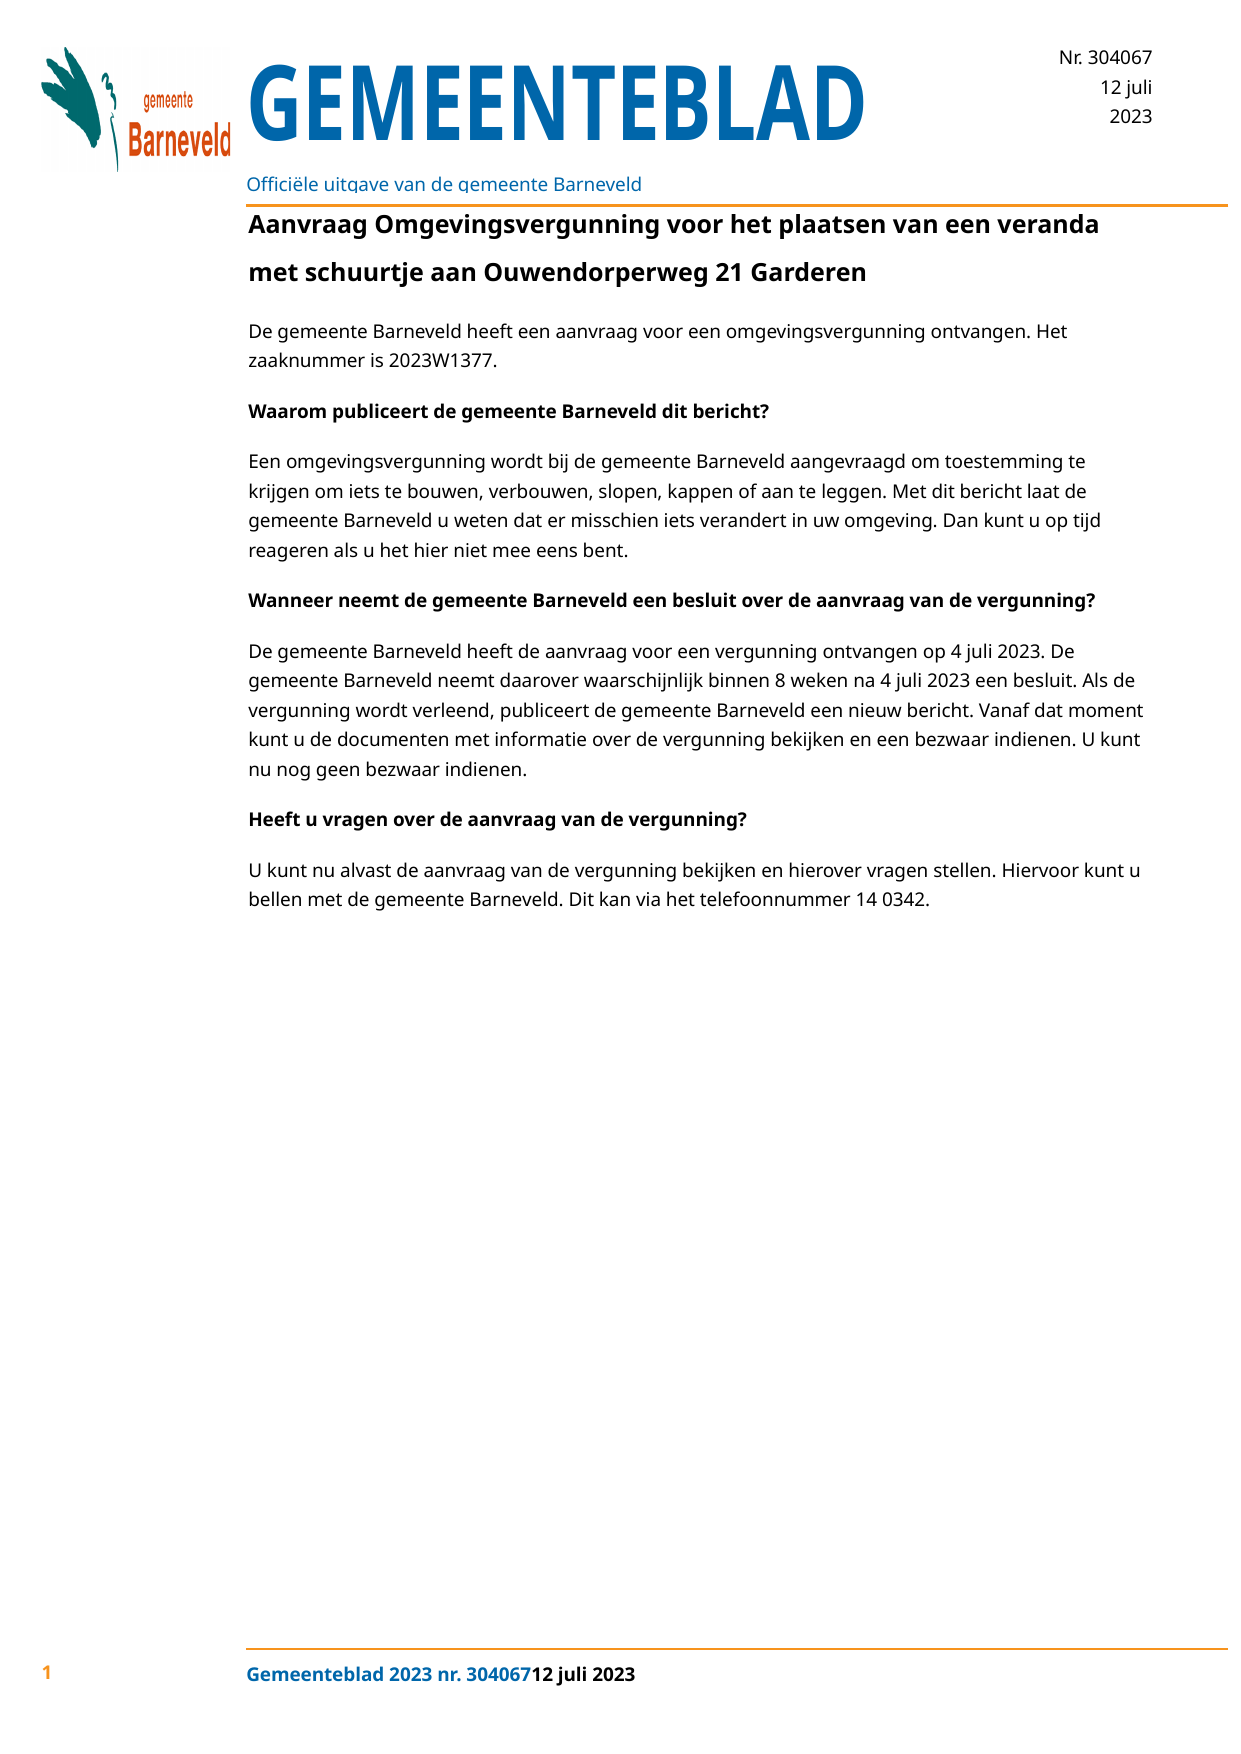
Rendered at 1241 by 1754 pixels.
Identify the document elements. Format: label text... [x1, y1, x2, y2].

text Heeft u vragen over de aanvraag van de vergunning? [248, 807, 1152, 832]
text De gemeente Barneveld heeft een aanvraag voor een omgevingsvergunning ontvangen. Het zaaknummer is 2023W1377. [248, 318, 1152, 373]
text U kunt nu alvast de aanvraag van de vergunning bekijken en hierover vragen stellen. Hiervoor kunt u bellen met de gemeente Barneveld. Dit kan via het telefoonnummer 14 0342. [248, 857, 1152, 912]
text Aanvraag Omgevingsvergunning voor het plaatsen van een veranda met schuurtje aan Ouwendorperweg 21 Garderen [248, 207, 1152, 288]
text Waarom publiceert de gemeente Barneveld dit bericht? [248, 398, 1152, 424]
text Een omgevingsvergunning wordt bij de gemeente Barneveld aangevraagd om toestemming te krijgen om iets te bouwen, verbouwen, slopen, kappen of aan te leggen. Met dit bericht laat de gemeente Barneveld u weten dat er misschien iets verandert in uw omgeving. Dan kunt u op tijd reageren als u het hier niet mee eens bent. [248, 448, 1152, 563]
text De gemeente Barneveld heeft de aanvraag voor een vergunning ontvangen op 4 juli 2023. De gemeente Barneveld neemt daarover waarschijnlijk binnen 8 weken na 4 juli 2023 een besluit. Als de vergunning wordt verleend, publiceert de gemeente Barneveld een nieuw bericht. Vanaf dat moment kunt u de documenten met informatie over de vergunning bekijken en een bezwaar indienen. U kunt nu nog geen bezwaar indienen. [248, 638, 1152, 782]
text Wanneer neemt de gemeente Barneveld een besluit over de aanvraag van de vergunning? [248, 587, 1152, 613]
picture [41, 47, 231, 172]
